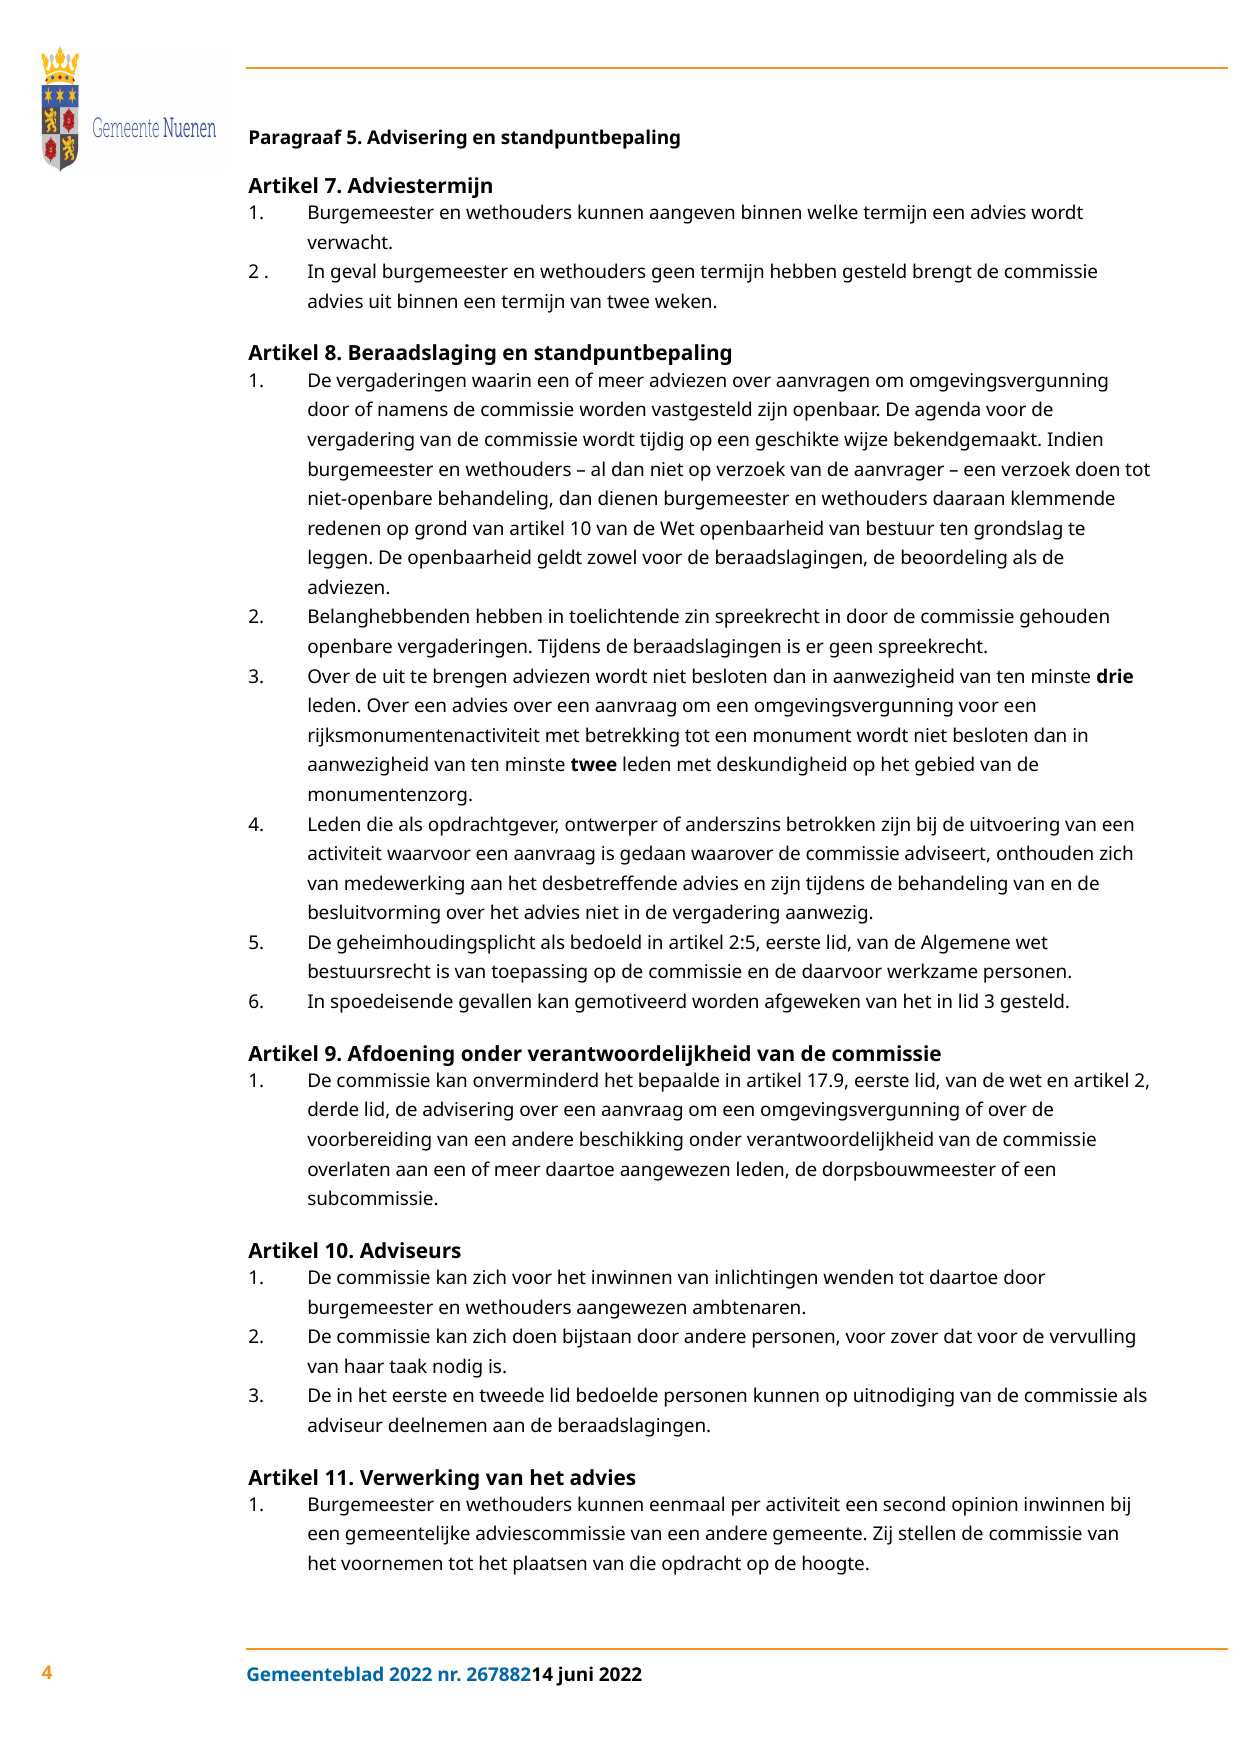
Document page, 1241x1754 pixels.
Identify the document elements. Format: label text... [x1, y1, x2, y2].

list In geval burgemeester en wethouders geen termijn hebben gesteld brengt de commissie advies uit binnen een termijn van twee weken. [248, 258, 1152, 314]
text Artikel 10. Adviseurs [248, 1236, 1152, 1264]
list Burgemeester en wethouders kunnen aangeven binnen welke termijn een advies wordt verwacht. [248, 199, 1152, 255]
list Leden die als opdrachtgever, ontwerper of anderszins betrokken zijn bij de uitvoering van een activiteit waarvoor een aanvraag is gedaan waarover de commissie adviseert, onthouden zich van medewerking aan het desbetreffende advies en zijn tijdens de behandeling van en de besluitvorming over het advies niet in de vergadering aanwezig. [248, 811, 1152, 925]
list De commissie kan onverminderd het bepaalde in artikel 17.9, eerste lid, van de wet en artikel 2, derde lid, de advisering over een aanvraag om een omgevingsvergunning of over de voorbereiding van een andere beschikking onder verantwoordelijkheid van de commissie overlaten aan een of meer daartoe aangewezen leden, de dorpsbouwmeester of een subcommissie. [248, 1067, 1152, 1211]
text Artikel 7. Adviestermijn [248, 171, 1152, 199]
list De commissie kan zich doen bijstaan door andere personen, voor zover dat voor de vervulling van haar taak nodig is. [248, 1323, 1152, 1379]
list De commissie kan zich voor het inwinnen van inlichtingen wenden tot daartoe door burgemeester en wethouders aangewezen ambtenaren. [248, 1264, 1152, 1319]
text Artikel 9. Afdoening onder verantwoordelijkheid van de commissie [248, 1039, 1152, 1067]
text Artikel 11. Verwerking van het advies [248, 1463, 1152, 1491]
list Belanghebbenden hebben in toelichtende zin spreekrecht in door de commissie gehouden openbare vergaderingen. Tijdens de beraadslagingen is er geen spreekrecht. [248, 604, 1152, 659]
list De in het eerste en tweede lid bedoelde personen kunnen op uitnodiging van de commissie als adviseur deelnemen aan de beraadslagingen. [248, 1383, 1152, 1438]
list De vergaderingen waarin een of meer adviezen over aanvragen om omgevingsvergunning door of namens de commissie worden vastgesteld zijn openbaar. De agenda voor de vergadering van de commissie wordt tijdig op een geschikte wijze bekendgemaakt. Indien burgemeester en wethouders – al dan niet op verzoek van de aanvrager – een verzoek doen tot niet-openbare behandeling, dan dienen burgemeester en wethouders daaraan klemmende redenen op grond van artikel 10 van de Wet openbaarheid van bestuur ten grondslag te leggen. De openbaarheid geldt zowel voor de beraadslagingen, de beoordeling als de adviezen. [248, 367, 1152, 600]
list In spoedeisende gevallen kan gemotiveerd worden afgeweken van het in lid 3 gesteld. [248, 988, 1152, 1014]
list De geheimhoudingsplicht als bedoeld in artikel 2:5, eerste lid, van de Algemene wet bestuursrecht is van toepassing op de commissie en de daarvoor werkzame personen. [248, 929, 1152, 984]
text Artikel 8. Beraadslaging en standpuntbepaling [248, 338, 1152, 367]
text Paragraaf 5. Advisering en standpuntbepaling [248, 124, 1152, 150]
picture [41, 47, 231, 172]
list Over de uit te brengen adviezen wordt niet besloten dan in aanwezigheid van ten minste drie leden. Over een advies over een aanvraag om een omgevingsvergunning voor een rijksmonumentenactiviteit met betrekking tot een monument wordt niet besloten dan in aanwezigheid van ten minste twee leden met deskundigheid op het gebied van de monumentenzorg. [248, 663, 1152, 807]
list Burgemeester en wethouders kunnen eenmaal per activiteit een second opinion inwinnen bij een gemeentelijke adviescommissie van een andere gemeente. Zij stellen de commissie van het voornemen tot het plaatsen van die opdracht op de hoogte. [248, 1491, 1152, 1576]
